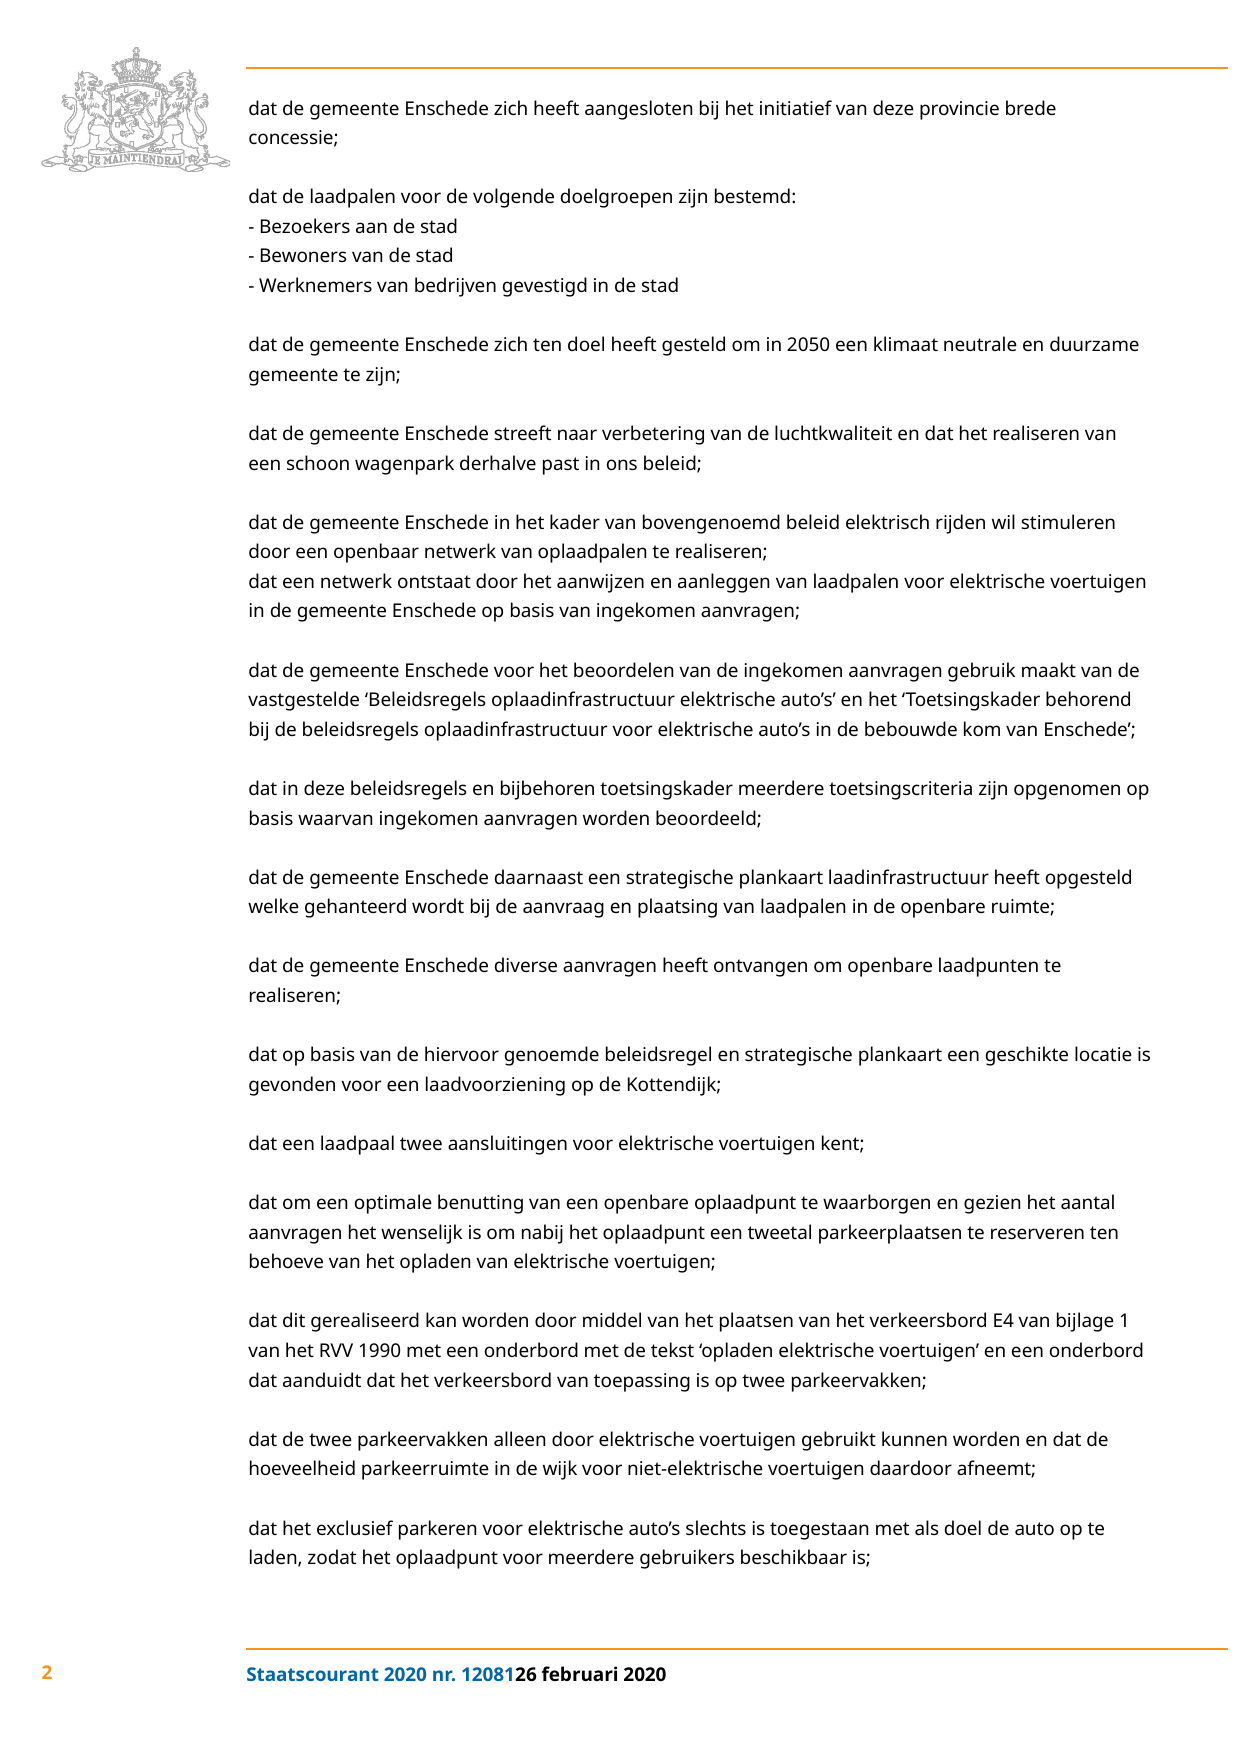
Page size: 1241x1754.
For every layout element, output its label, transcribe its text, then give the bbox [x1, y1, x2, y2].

text dat de gemeente Enschede voor het beoordelen van de ingekomen aanvragen gebruik maakt van de vastgestelde ‘Beleidsregels oplaadinfrastructuur elektrische auto’s’ en het ‘Toetsingskader behorend bij de beleidsregels oplaadinfrastructuur voor elektrische auto’s in de bebouwde kom van Enschede’; [248, 657, 1152, 742]
text dat dit gerealiseerd kan worden door middel van het plaatsen van het verkeersbord E4 van bijlage 1 van het RVV 1990 met een onderbord met de tekst ‘opladen elektrische voertuigen’ en een onderbord dat aanduidt dat het verkeersbord van toepassing is op twee parkeervakken; [248, 1308, 1152, 1393]
picture [41, 47, 231, 172]
text - Bewoners van de stad [248, 243, 1152, 268]
text dat een netwerk ontstaat door het aanwijzen en aanleggen van laadpalen voor elektrische voertuigen in de gemeente Enschede op basis van ingekomen aanvragen; [248, 568, 1152, 623]
text dat het exclusief parkeren voor elektrische auto’s slechts is toegestaan met als doel de auto op te laden, zodat het oplaadpunt voor meerdere gebruikers beschikbaar is; [248, 1515, 1152, 1570]
text dat in deze beleidsregels en bijbehoren toetsingskader meerdere toetsingscriteria zijn opgenomen op basis waarvan ingekomen aanvragen worden beoordeeld; [248, 775, 1152, 831]
text - Bezoekers aan de stad [248, 213, 1152, 239]
text dat op basis van de hiervoor genoemde beleidsregel en strategische plankaart een geschikte locatie is gevonden voor een laadvoorziening op de Kottendijk; [248, 1041, 1152, 1097]
text dat de laadpalen voor de volgende doelgroepen zijn bestemd: [248, 183, 1152, 209]
text - Werknemers van bedrijven gevestigd in de stad [248, 272, 1152, 298]
text dat de twee parkeervakken alleen door elektrische voertuigen gebruikt kunnen worden en dat de hoeveelheid parkeerruimte in de wijk voor niet-elektrische voertuigen daardoor afneemt; [248, 1426, 1152, 1481]
text dat de gemeente Enschede zich ten doel heeft gesteld om in 2050 een klimaat neutrale en duurzame gemeente te zijn; [248, 331, 1152, 387]
text dat de gemeente Enschede streeft naar verbetering van de luchtkwaliteit en dat het realiseren van een schoon wagenpark derhalve past in ons beleid; [248, 420, 1152, 476]
text dat een laadpaal twee aansluitingen voor elektrische voertuigen kent; [248, 1130, 1152, 1156]
text dat de gemeente Enschede in het kader van bovengenoemd beleid elektrisch rijden wil stimuleren door een openbaar netwerk van oplaadpalen te realiseren; [248, 509, 1152, 564]
text dat de gemeente Enschede diverse aanvragen heeft ontvangen om openbare laadpunten te realiseren; [248, 953, 1152, 1008]
text dat de gemeente Enschede daarnaast een strategische plankaart laadinfrastructuur heeft opgesteld welke gehanteerd wordt bij de aanvraag en plaatsing van laadpalen in de openbare ruimte; [248, 864, 1152, 919]
text dat de gemeente Enschede zich heeft aangesloten bij het initiatief van deze provincie brede concessie; [248, 95, 1152, 150]
text dat om een optimale benutting van een openbare oplaadpunt te waarborgen en gezien het aantal aanvragen het wenselijk is om nabij het oplaadpunt een tweetal parkeerplaatsen te reserveren ten behoeve van het opladen van elektrische voertuigen; [248, 1189, 1152, 1274]
